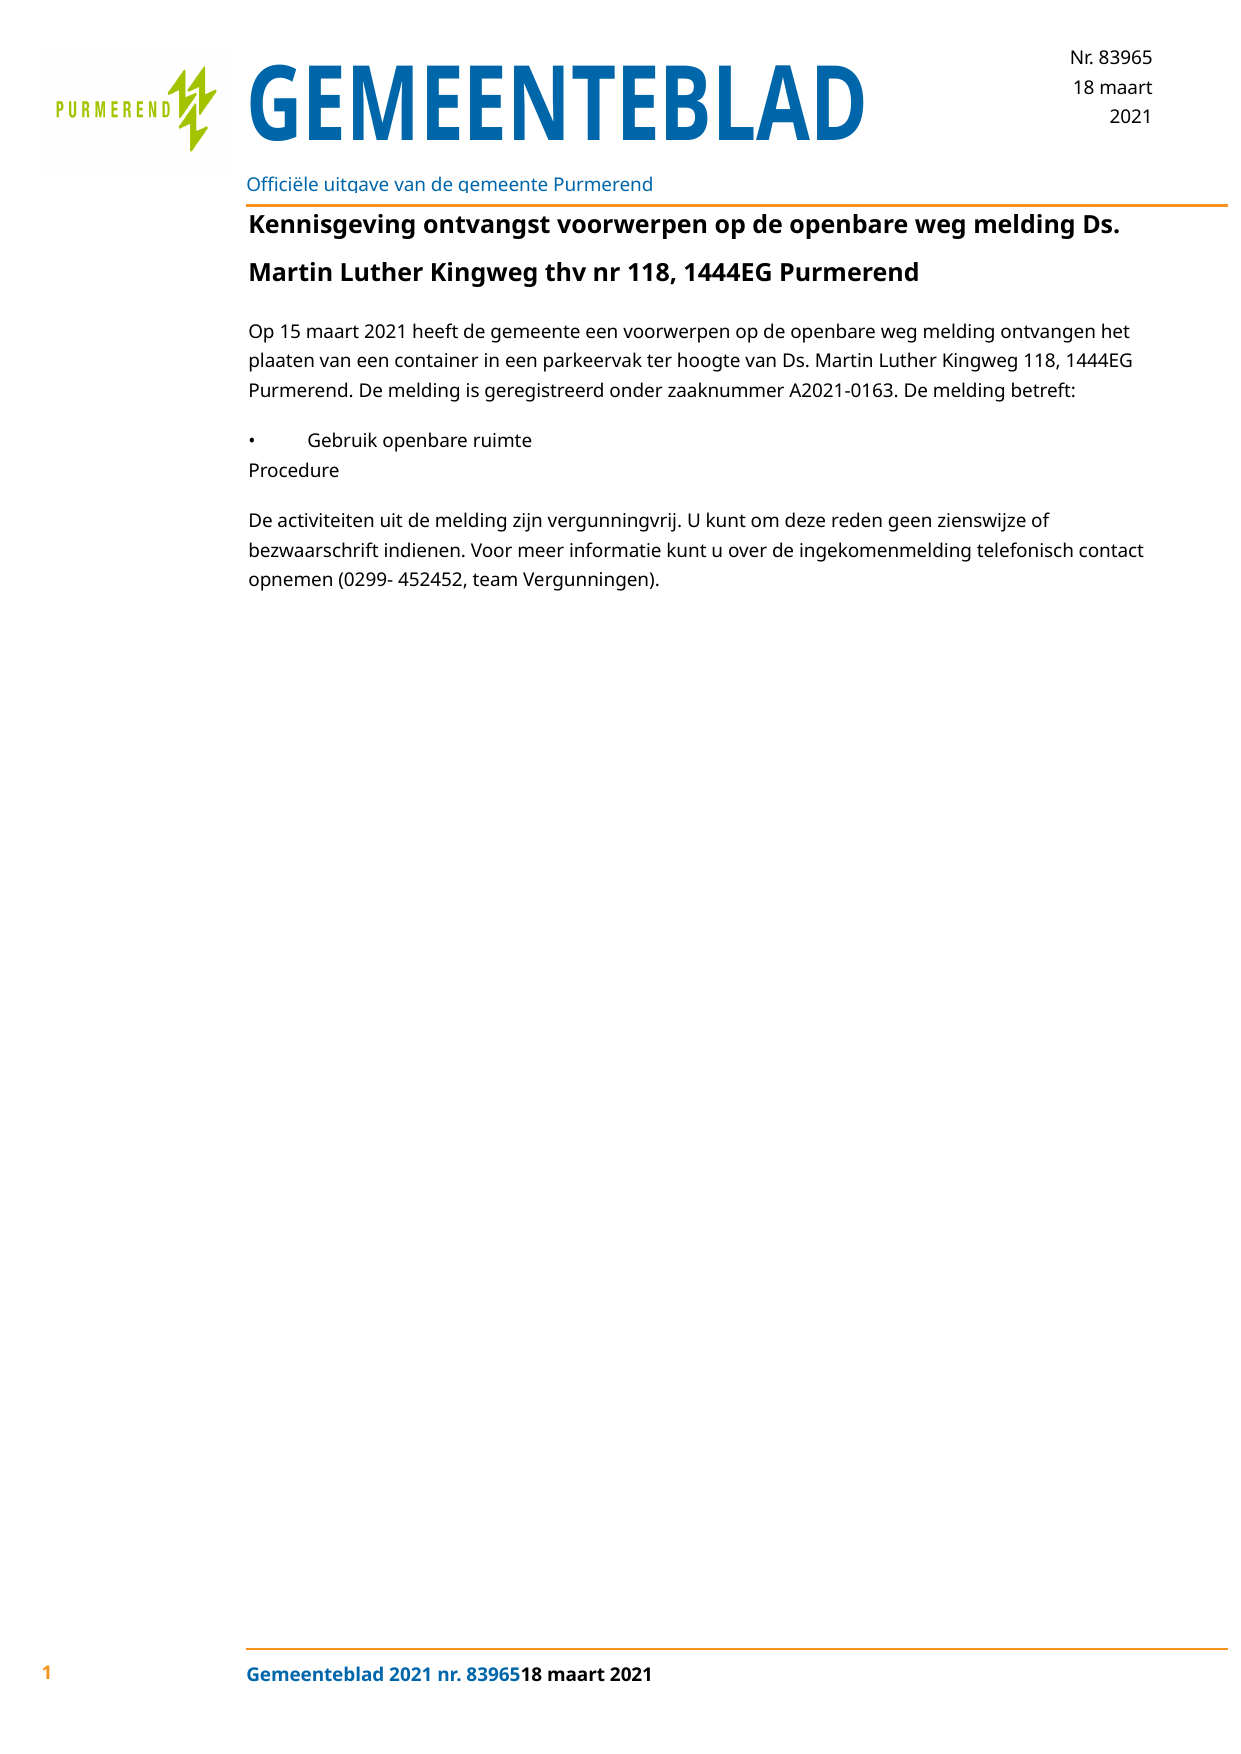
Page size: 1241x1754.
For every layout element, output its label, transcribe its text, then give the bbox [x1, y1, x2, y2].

text De activiteiten uit de melding zijn vergunningvrij. U kunt om deze reden geen zienswijze of bezwaarschrift indienen. Voor meer informatie kunt u over de ingekomenmelding telefonisch contact opnemen (0299- 452452, team Vergunningen). [248, 507, 1152, 592]
text Procedure [248, 457, 1152, 483]
list Gebruik openbare ruimte [248, 427, 1152, 453]
text Op 15 maart 2021 heeft de gemeente een voorwerpen op de openbare weg melding ontvangen het plaaten van een container in een parkeervak ter hoogte van Ds. Martin Luther Kingweg 118, 1444EG Purmerend. De melding is geregistreerd onder zaaknummer A2021-0163. De melding betreft: [248, 318, 1152, 403]
picture [41, 47, 231, 172]
text Kennisgeving ontvangst voorwerpen op de openbare weg melding Ds. Martin Luther Kingweg thv nr 118, 1444EG Purmerend [248, 207, 1152, 288]
